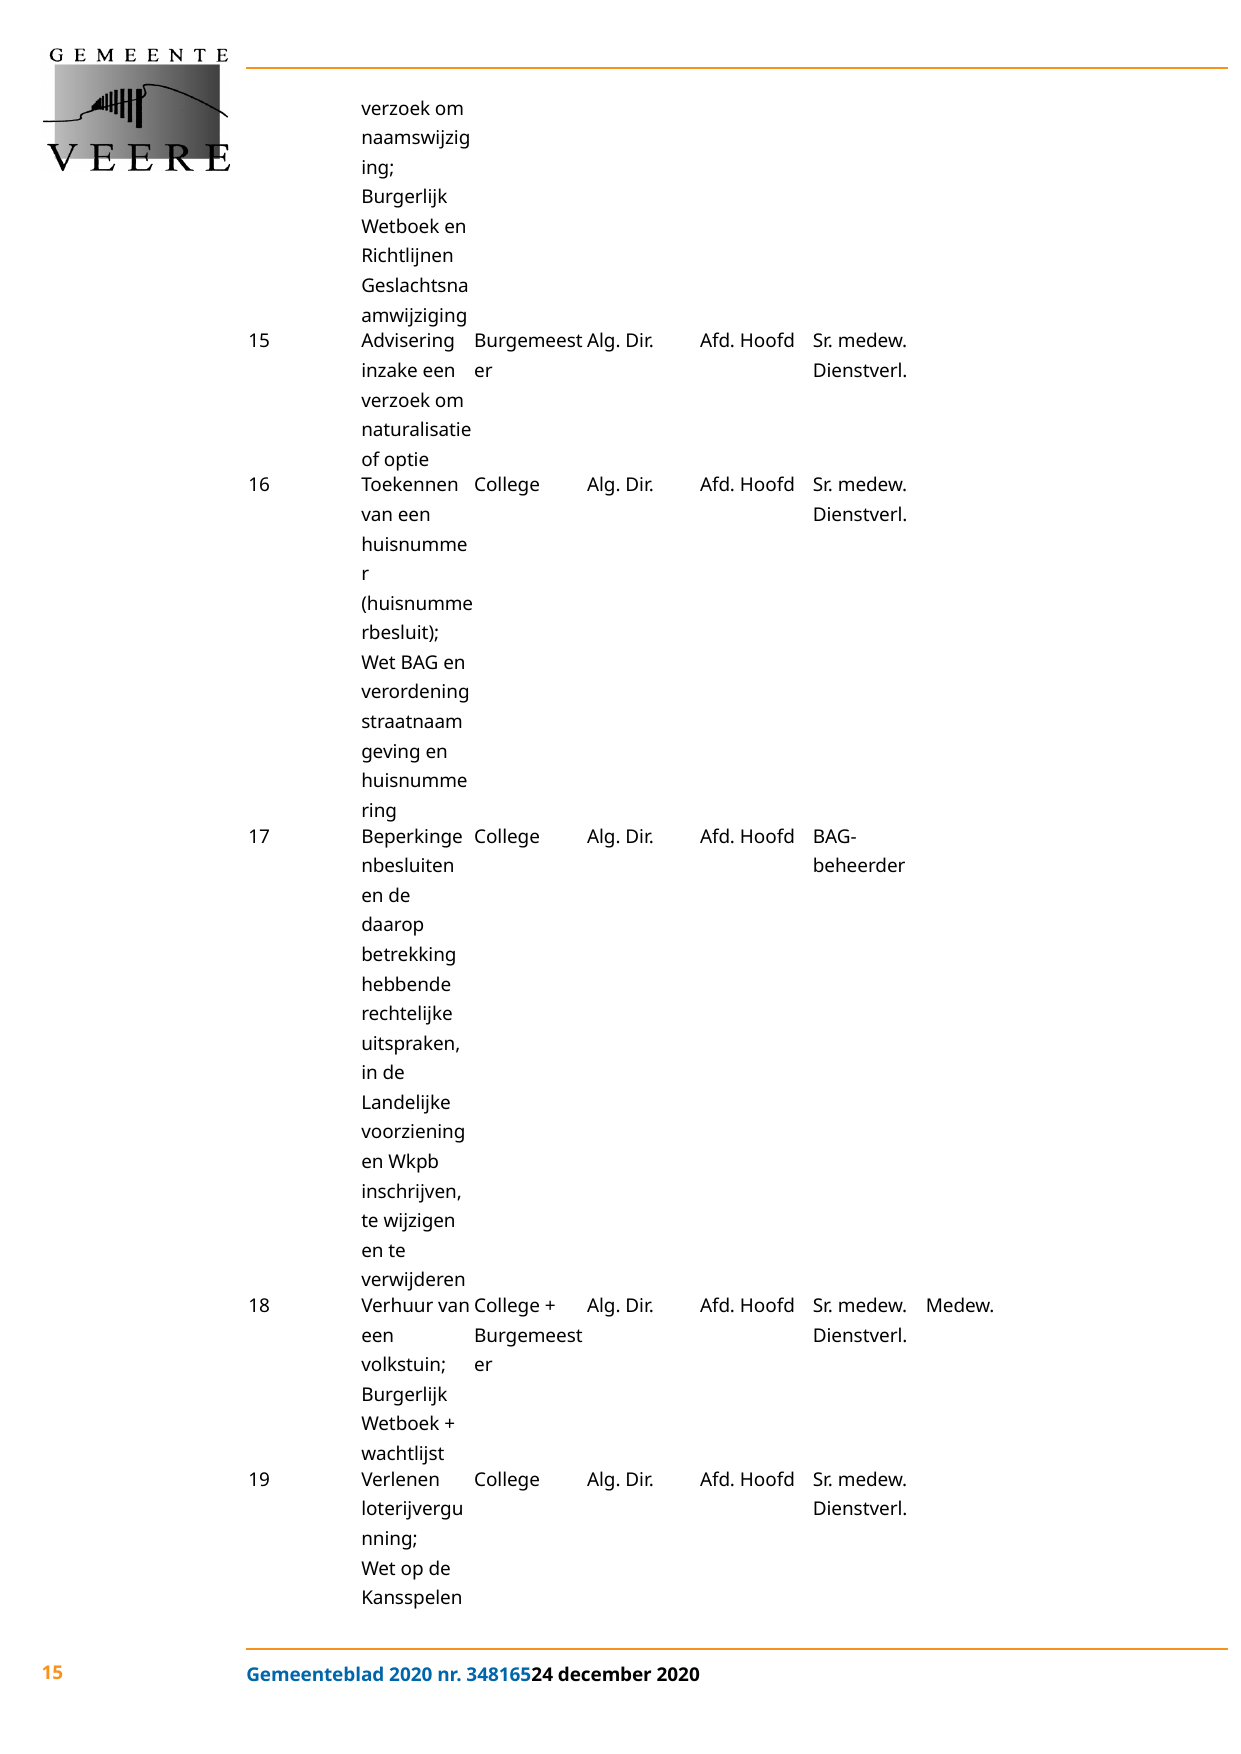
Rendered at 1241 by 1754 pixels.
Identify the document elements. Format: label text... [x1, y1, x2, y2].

table_cell Alg. Dir. [587, 328, 700, 472]
table_cell College [474, 823, 587, 1292]
table_cell BAG-beheerder [813, 823, 926, 1292]
table_cell Afd. Hoofd [700, 1292, 813, 1466]
table_cell [926, 823, 1038, 1292]
table_cell [813, 95, 926, 328]
table_cell Sr. medew. Dienstverl. [813, 1466, 926, 1610]
table_cell Alg. Dir. [587, 823, 700, 1292]
table_cell Burgemeester [474, 328, 587, 472]
table_cell Advisering inzake een verzoek om naturalisatie of optie [361, 328, 474, 472]
table_cell Verhuur van een volkstuin; Burgerlijk Wetboek + wachtlijst [361, 1292, 474, 1466]
table_cell Sr. medew. Dienstverl. [813, 1292, 926, 1466]
table_cell Sr. medew. Dienstverl. [813, 472, 926, 823]
table_cell Alg. Dir. [587, 1292, 700, 1466]
table_cell [926, 472, 1038, 823]
table_cell [1039, 328, 1152, 472]
table_cell [926, 1466, 1038, 1610]
picture [41, 47, 231, 172]
table_cell [926, 95, 1038, 328]
table_cell College [474, 472, 587, 823]
table_cell 18 [248, 1292, 361, 1466]
table_cell Toekennen van een huisnummer (huisnummerbesluit); Wet BAG en verordening straatnaamgeving en huisnummering [361, 472, 474, 823]
table_cell [587, 95, 700, 328]
table_cell Verlenen loterijvergunning; Wet op de Kansspelen [361, 1466, 474, 1610]
table_cell [1039, 1466, 1152, 1610]
table_cell Beperkingenbesluiten en de daarop betrekking hebbende rechtelijke uitspraken, in de Landelijke voorzieningen Wkpb inschrijven, te wijzigen en te verwijderen [361, 823, 474, 1292]
table_cell 19 [248, 1466, 361, 1610]
table_cell Alg. Dir. [587, 1466, 700, 1610]
table_cell [474, 95, 587, 328]
table_cell [1039, 823, 1152, 1292]
table_cell [700, 95, 813, 328]
table_cell Alg. Dir. [587, 472, 700, 823]
table_cell [1039, 1292, 1152, 1466]
table_cell [248, 95, 361, 328]
table_cell Medew. [926, 1292, 1038, 1466]
table_cell Afd. Hoofd [700, 472, 813, 823]
table_cell Afd. Hoofd [700, 823, 813, 1292]
table_cell [1039, 95, 1152, 328]
table_cell 15 [248, 328, 361, 472]
table_cell verzoek om naamswijziging; Burgerlijk Wetboek en Richtlijnen Geslachtsnaamwijziging [361, 95, 474, 328]
table_cell [1039, 472, 1152, 823]
table_cell College [474, 1466, 587, 1610]
table_cell College + Burgemeester [474, 1292, 587, 1466]
table_cell [926, 328, 1038, 472]
table_cell Sr. medew. Dienstverl. [813, 328, 926, 472]
table_cell Afd. Hoofd [700, 328, 813, 472]
table_cell 16 [248, 472, 361, 823]
table_cell 17 [248, 823, 361, 1292]
table_cell Afd. Hoofd [700, 1466, 813, 1610]
